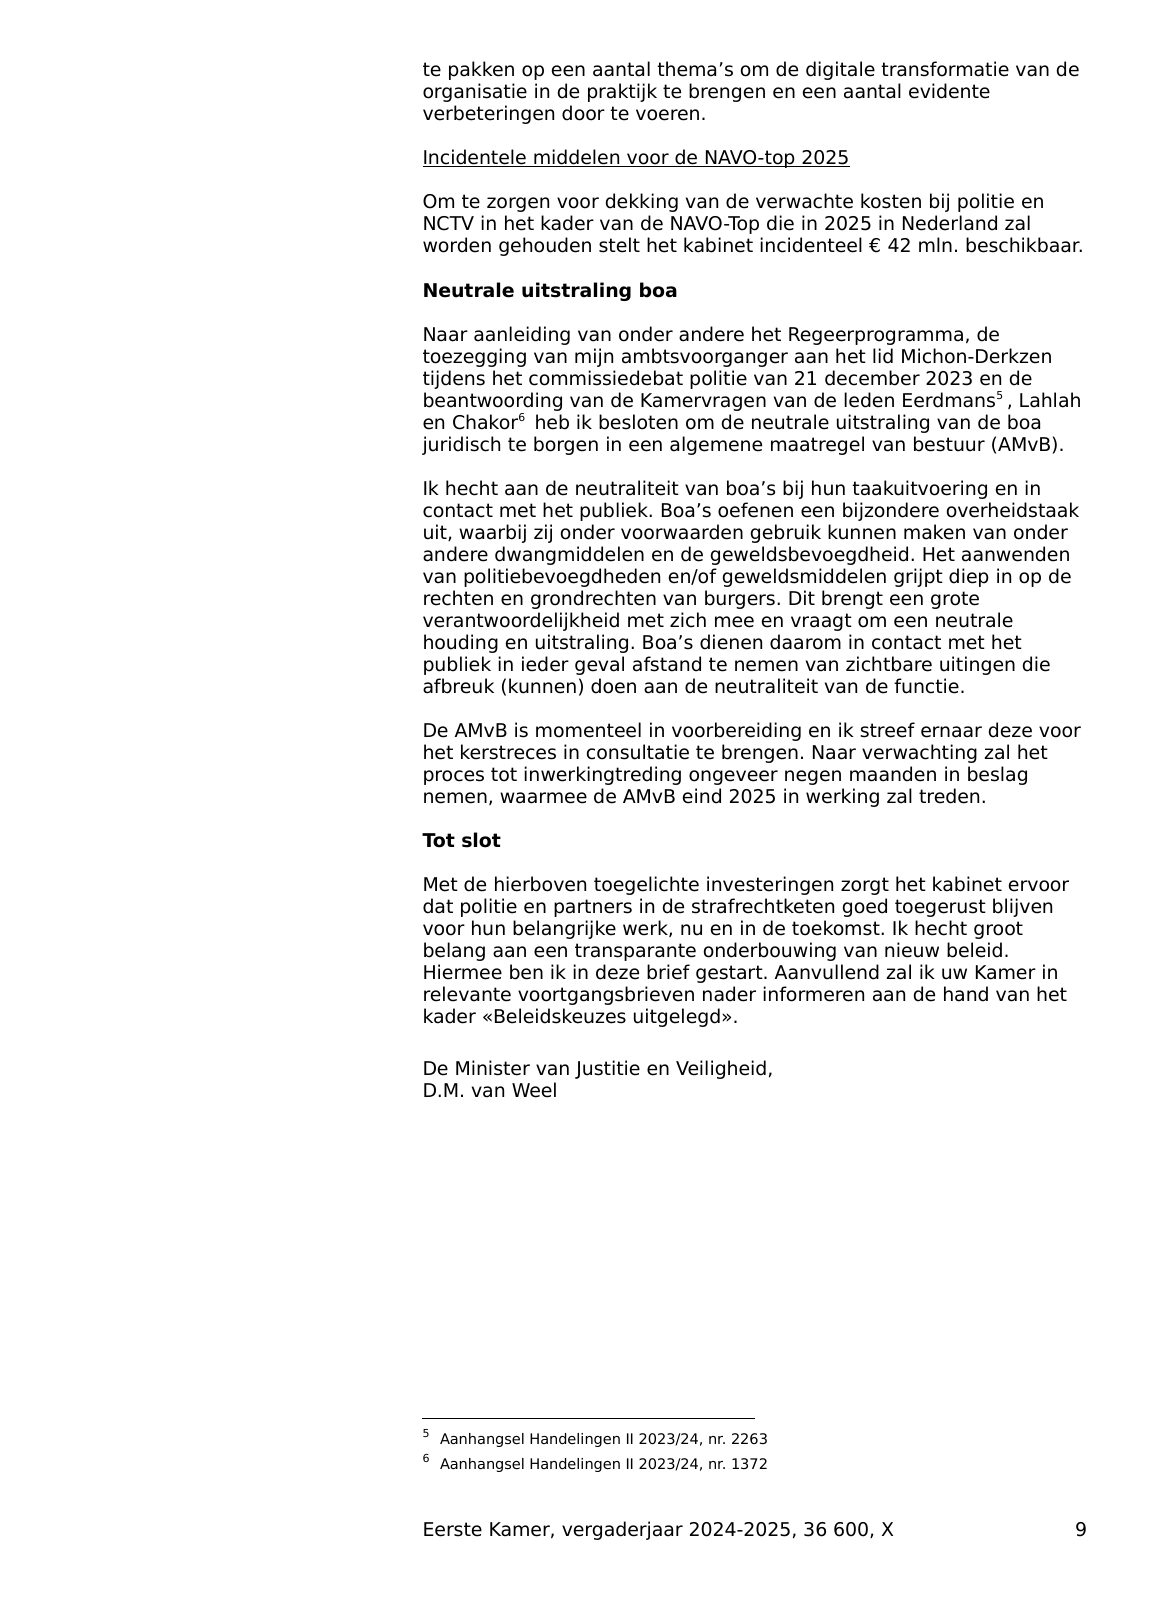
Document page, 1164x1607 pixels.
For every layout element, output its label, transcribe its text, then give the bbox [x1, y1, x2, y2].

text De Minister van Justitie en Veiligheid, D.M. van Weel [422, 1058, 1087, 1102]
subtitle Incidentele middelen voor de NAVO-top 2025 [422, 147, 1087, 169]
text Aanhangsel Handelingen II 2023/24, nr. 2263 [422, 1427, 1087, 1449]
subtitle Neutrale uitstraling boa [422, 279, 1087, 301]
text Naar aanleiding van onder andere het Regeerprogramma, de toezegging van mijn ambtsvoorganger aan het lid Michon-Derkzen tijdens het commissiedebat politie van 21 december 2023 en de beantwoording van de Kamervragen van de leden Eerdmans, Lahlah en Chakor heb ik besloten om de neutrale uitstraling van de boa juridisch te borgen in een algemene maatregel van bestuur (AMvB). [422, 324, 1087, 456]
text te pakken op een aantal thema’s om de digitale transformatie van de organisatie in de praktijk te brengen en een aantal evidente verbeteringen door te voeren. [422, 59, 1087, 125]
text Om te zorgen voor dekking van de verwachte kosten bij politie en NCTV in het kader van de NAVO-Top die in 2025 in Nederland zal worden gehouden stelt het kabinet incidenteel € 42 mln. beschikbaar. [422, 191, 1087, 257]
text Met de hierboven toegelichte investeringen zorgt het kabinet ervoor dat politie en partners in de strafrechtketen goed toegerust blijven voor hun belangrijke werk, nu en in de toekomst. Ik hecht groot belang aan een transparante onderbouwing van nieuw beleid. Hiermee ben ik in deze brief gestart. Aanvullend zal ik uw Kamer in relevante voortgangsbrieven nader informeren aan de hand van het kader «Beleidskeuzes uitgelegd». [422, 874, 1087, 1028]
text De AMvB is momenteel in voorbereiding en ik streef ernaar deze voor het kerstreces in consultatie te brengen. Naar verwachting zal het proces tot inwerkingtreding ongeveer negen maanden in beslag nemen, waarmee de AMvB eind 2025 in werking zal treden. [422, 720, 1087, 808]
text Ik hecht aan de neutraliteit van boa’s bij hun taakuitvoering en in contact met het publiek. Boa’s oefenen een bijzondere overheidstaak uit, waarbij zij onder voorwaarden gebruik kunnen maken van onder andere dwangmiddelen en de geweldsbevoegdheid. Het aanwenden van politiebevoegdheden en/of geweldsmiddelen grijpt diep in op de rechten en grondrechten van burgers. Dit brengt een grote verantwoordelijkheid met zich mee en vraagt om een neutrale houding en uitstraling. Boa’s dienen daarom in contact met het publiek in ieder geval afstand te nemen van zichtbare uitingen die afbreuk (kunnen) doen aan de neutraliteit van de functie. [422, 478, 1087, 697]
subtitle Tot slot [422, 830, 1087, 852]
text Aanhangsel Handelingen II 2023/24, nr. 1372 [422, 1452, 1087, 1474]
